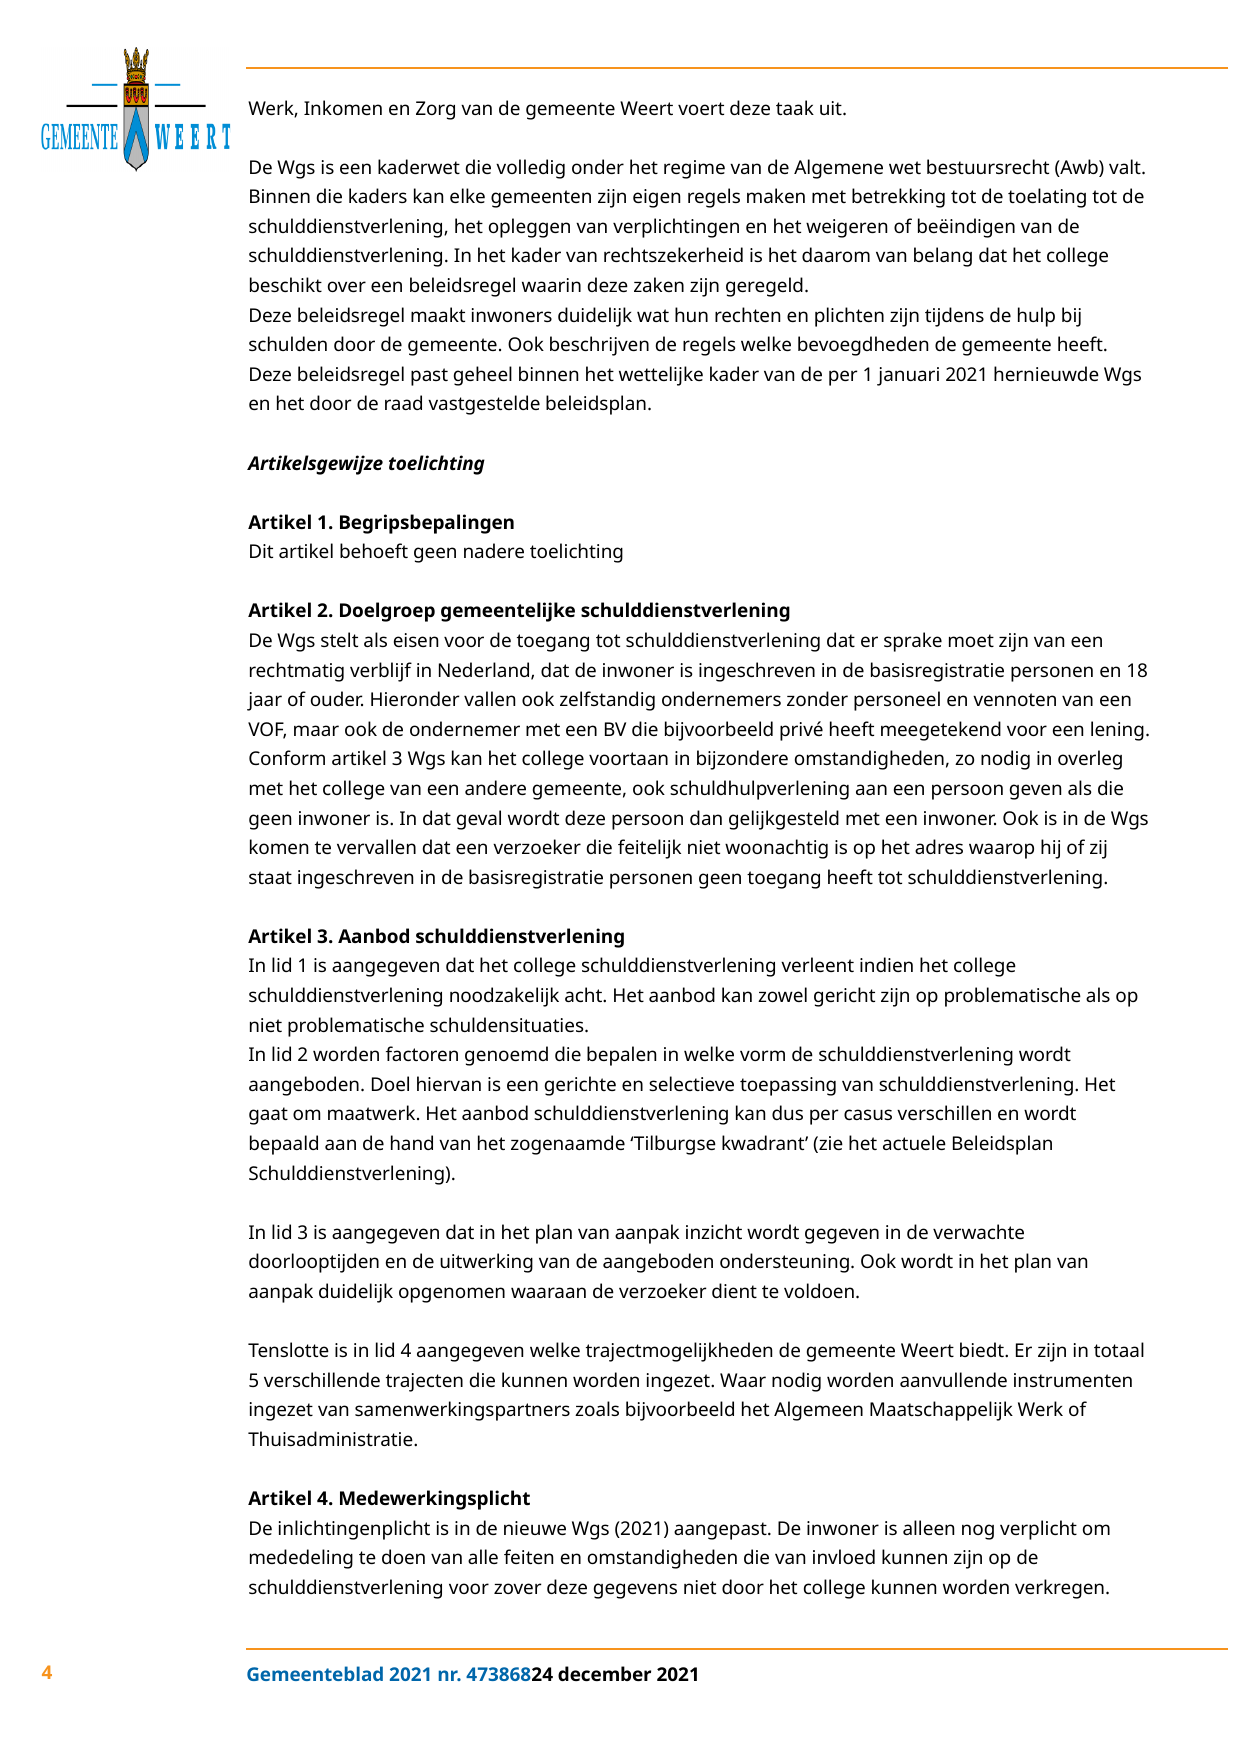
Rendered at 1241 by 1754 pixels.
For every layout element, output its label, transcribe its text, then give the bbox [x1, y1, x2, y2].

text Artikel 3. Aanbod schulddienstverlening [248, 923, 1152, 949]
text In lid 1 is aangegeven dat het college schulddienstverlening verleent indien het college schulddienstverlening noodzakelijk acht. Het aanbod kan zowel gericht zijn op problematische als op niet problematische schuldensituaties. [248, 953, 1152, 1038]
text In lid 3 is aangegeven dat in het plan van aanpak inzicht wordt gegeven in de verwachte doorlooptijden en de uitwerking van de aangeboden ondersteuning. Ook wordt in het plan van aanpak duidelijk opgenomen waaraan de verzoeker dient te voldoen. [248, 1219, 1152, 1304]
text Tenslotte is in lid 4 aangegeven welke trajectmogelijkheden de gemeente Weert biedt. Er zijn in totaal 5 verschillende trajecten die kunnen worden ingezet. Waar nodig worden aanvullende instrumenten ingezet van samenwerkingspartners zoals bijvoorbeeld het Algemeen Maatschappelijk Werk of Thuisadministratie. [248, 1337, 1152, 1452]
text De Wgs is een kaderwet die volledig onder het regime van de Algemene wet bestuursrecht (Awb) valt. Binnen die kaders kan elke gemeenten zijn eigen regels maken met betrekking tot de toelating tot de schulddienstverlening, het opleggen van verplichtingen en het weigeren of beëindigen van de schulddienstverlening. In het kader van rechtszekerheid is het daarom van belang dat het college beschikt over een beleidsregel waarin deze zaken zijn geregeld. [248, 154, 1152, 298]
text Artikel 2. Doelgroep gemeentelijke schulddienstverlening [248, 598, 1152, 623]
text Artikel 4. Medewerkingsplicht [248, 1485, 1152, 1511]
text Artikel 1. Begripsbepalingen [248, 509, 1152, 535]
text Artikelsgewijze toelichting [248, 450, 1152, 476]
text In lid 2 worden factoren genoemd die bepalen in welke vorm de schulddienstverlening wordt aangeboden. Doel hiervan is een gerichte en selectieve toepassing van schulddienstverlening. Het gaat om maatwerk. Het aanbod schulddienstverlening kan dus per casus verschillen en wordt bepaald aan de hand van het zogenaamde ‘Tilburgse kwadrant’ (zie het actuele Beleidsplan Schulddienstverlening). [248, 1041, 1152, 1186]
text Dit artikel behoeft geen nadere toelichting [248, 538, 1152, 564]
text Deze beleidsregel past geheel binnen het wettelijke kader van de per 1 januari 2021 hernieuwde Wgs en het door de raad vastgestelde beleidsplan. [248, 361, 1152, 416]
text De inlichtingenplicht is in de nieuwe Wgs (2021) aangepast. De inwoner is alleen nog verplicht om mededeling te doen van alle feiten en omstandigheden die van invloed kunnen zijn op de schulddienstverlening voor zover deze gegevens niet door het college kunnen worden verkregen. [248, 1515, 1152, 1600]
text De Wgs stelt als eisen voor de toegang tot schulddienstverlening dat er sprake moet zijn van een rechtmatig verblijf in Nederland, dat de inwoner is ingeschreven in de basisregistratie personen en 18 jaar of ouder. Hieronder vallen ook zelfstandig ondernemers zonder personeel en vennoten van een VOF, maar ook de ondernemer met een BV die bijvoorbeeld privé heeft meegetekend voor een lening. [248, 627, 1152, 742]
picture [41, 47, 231, 172]
text Deze beleidsregel maakt inwoners duidelijk wat hun rechten en plichten zijn tijdens de hulp bij schulden door de gemeente. Ook beschrijven de regels welke bevoegdheden de gemeente heeft. [248, 302, 1152, 357]
text Conform artikel 3 Wgs kan het college voortaan in bijzondere omstandigheden, zo nodig in overleg met het college van een andere gemeente, ook schuldhulpverlening aan een persoon geven als die geen inwoner is. In dat geval wordt deze persoon dan gelijkgesteld met een inwoner. Ook is in de Wgs komen te vervallen dat een verzoeker die feitelijk niet woonachtig is op het adres waarop hij of zij staat ingeschreven in de basisregistratie personen geen toegang heeft tot schulddienstverlening. [248, 746, 1152, 890]
text Werk, Inkomen en Zorg van de gemeente Weert voert deze taak uit. [248, 95, 1152, 121]
